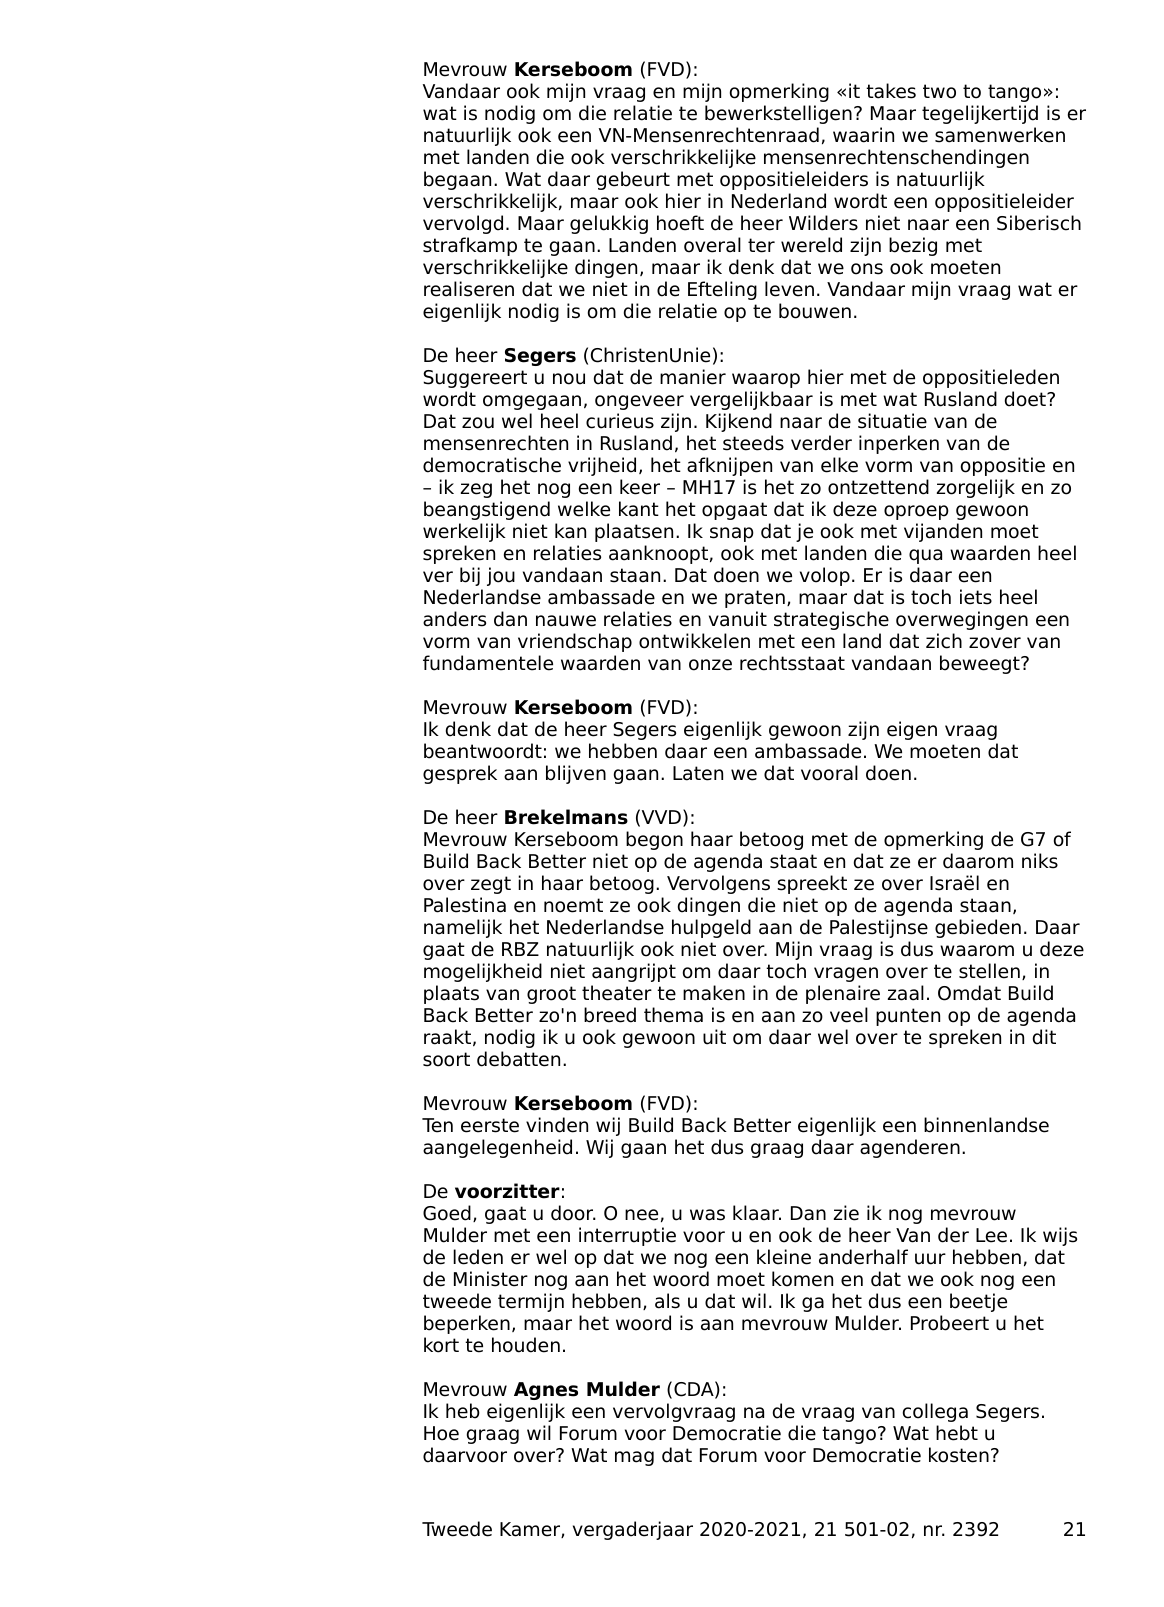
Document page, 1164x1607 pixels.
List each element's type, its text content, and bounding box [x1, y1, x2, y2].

text Goed, gaat u door. O nee, u was klaar. Dan zie ik nog mevrouw Mulder met een interruptie voor u en ook de heer Van der Lee. Ik wijs de leden er wel op dat we nog een kleine anderhalf uur hebben, dat de Minister nog aan het woord moet komen en dat we ook nog een tweede termijn hebben, als u dat wil. Ik ga het dus een beetje beperken, maar het woord is aan mevrouw Mulder. Probeert u het kort te houden. [422, 1203, 1087, 1357]
text Mevrouw Kerseboom (FVD): [422, 59, 1087, 81]
text Ik heb eigenlijk een vervolgvraag na de vraag van collega Segers. Hoe graag wil Forum voor Democratie die tango? Wat hebt u daarvoor over? Wat mag dat Forum voor Democratie kosten? [422, 1401, 1087, 1467]
text Ten eerste vinden wij Build Back Better eigenlijk een binnenlandse aangelegenheid. Wij gaan het dus graag daar agenderen. [422, 1115, 1087, 1159]
text De heer Segers (ChristenUnie): [422, 345, 1087, 367]
text Mevrouw Agnes Mulder (CDA): [422, 1379, 1087, 1401]
text Mevrouw Kerseboom (FVD): [422, 697, 1087, 719]
text Suggereert u nou dat de manier waarop hier met de oppositieleden wordt omgegaan, ongeveer vergelijkbaar is met wat Rusland doet? Dat zou wel heel curieus zijn. Kijkend naar de situatie van de mensenrechten in Rusland, het steeds verder inperken van de democratische vrijheid, het afknijpen van elke vorm van oppositie en – ik zeg het nog een keer – MH17 is het zo ontzettend zorgelijk en zo beangstigend welke kant het opgaat dat ik deze oproep gewoon werkelijk niet kan plaatsen. Ik snap dat je ook met vijanden moet spreken en relaties aanknoopt, ook met landen die qua waarden heel ver bij jou vandaan staan. Dat doen we volop. Er is daar een Nederlandse ambassade en we praten, maar dat is toch iets heel anders dan nauwe relaties en vanuit strategische overwegingen een vorm van vriendschap ontwikkelen met een land dat zich zover van fundamentele waarden van onze rechtsstaat vandaan beweegt? [422, 367, 1087, 675]
text De voorzitter: [422, 1181, 1087, 1203]
text De heer Brekelmans (VVD): [422, 807, 1087, 829]
text Ik denk dat de heer Segers eigenlijk gewoon zijn eigen vraag beantwoordt: we hebben daar een ambassade. We moeten dat gesprek aan blijven gaan. Laten we dat vooral doen. [422, 719, 1087, 785]
text Mevrouw Kerseboom begon haar betoog met de opmerking de G7 of Build Back Better niet op de agenda staat en dat ze er daarom niks over zegt in haar betoog. Vervolgens spreekt ze over Israël en Palestina en noemt ze ook dingen die niet op de agenda staan, namelijk het Nederlandse hulpgeld aan de Palestijnse gebieden. Daar gaat de RBZ natuurlijk ook niet over. Mijn vraag is dus waarom u deze mogelijkheid niet aangrijpt om daar toch vragen over te stellen, in plaats van groot theater te maken in de plenaire zaal. Omdat Build Back Better zo'n breed thema is en aan zo veel punten op de agenda raakt, nodig ik u ook gewoon uit om daar wel over te spreken in dit soort debatten. [422, 829, 1087, 1071]
text Vandaar ook mijn vraag en mijn opmerking «it takes two to tango»: wat is nodig om die relatie te bewerkstelligen? Maar tegelijkertijd is er natuurlijk ook een VN-Mensenrechtenraad, waarin we samenwerken met landen die ook verschrikkelijke mensenrechtenschendingen begaan. Wat daar gebeurt met oppositieleiders is natuurlijk verschrikkelijk, maar ook hier in Nederland wordt een oppositieleider vervolgd. Maar gelukkig hoeft de heer Wilders niet naar een Siberisch strafkamp te gaan. Landen overal ter wereld zijn bezig met verschrikkelijke dingen, maar ik denk dat we ons ook moeten realiseren dat we niet in de Efteling leven. Vandaar mijn vraag wat er eigenlijk nodig is om die relatie op te bouwen. [422, 81, 1087, 323]
text Mevrouw Kerseboom (FVD): [422, 1093, 1087, 1115]
